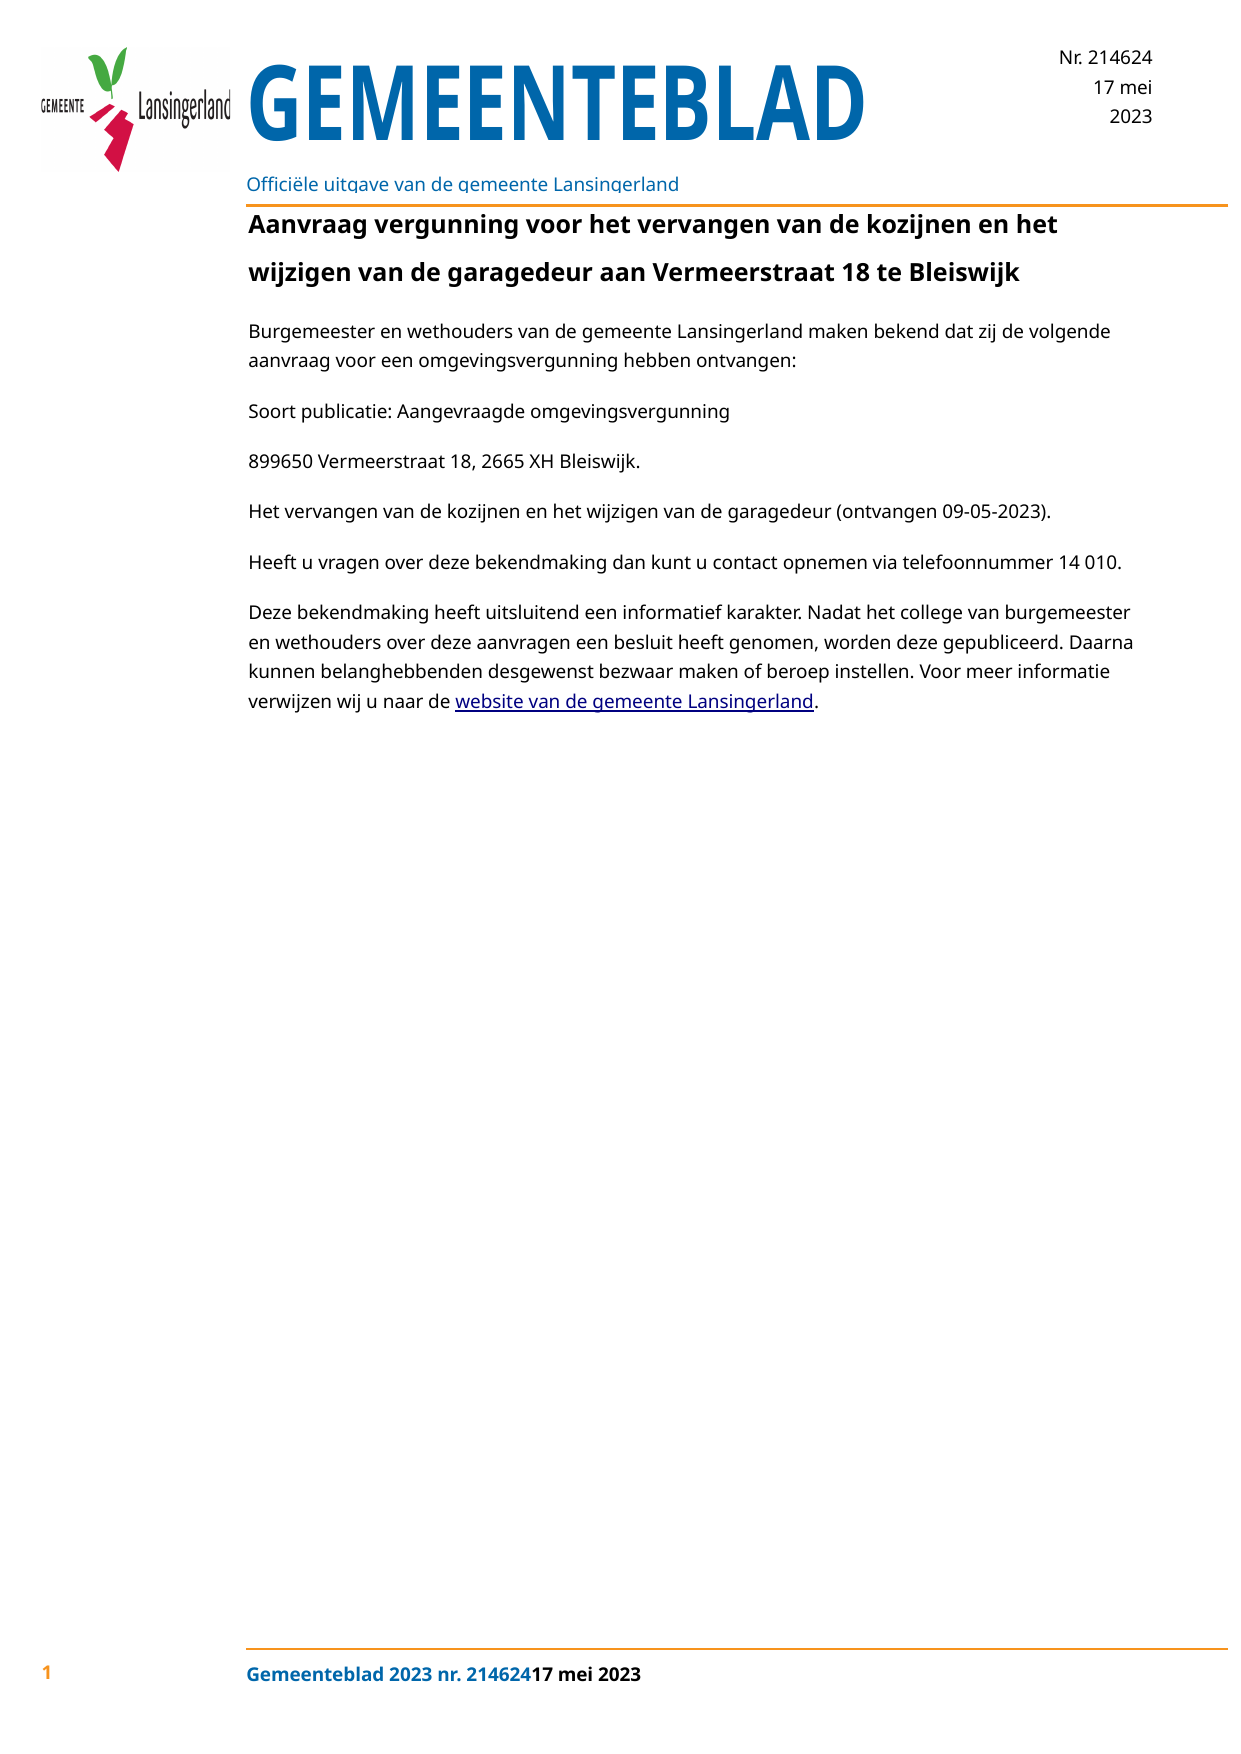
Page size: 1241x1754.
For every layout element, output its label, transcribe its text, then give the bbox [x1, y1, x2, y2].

text Heeft u vragen over deze bekendmaking dan kunt u contact opnemen via telefoonnummer 14 010. [248, 549, 1152, 575]
text Deze bekendmaking heeft uitsluitend een informatief karakter. Nadat het college van burgemeester en wethouders over deze aanvragen een besluit heeft genomen, worden deze gepubliceerd. Daarna kunnen belanghebbenden desgewenst bezwaar maken of beroep instellen. Voor meer informatie verwijzen wij u naar de website van de gemeente Lansingerland. [248, 599, 1152, 714]
text Soort publicatie: Aangevraagde omgevingsvergunning [248, 398, 1152, 424]
picture [41, 47, 231, 172]
text Burgemeester en wethouders van de gemeente Lansingerland maken bekend dat zij de volgende aanvraag voor een omgevingsvergunning hebben ontvangen: [248, 318, 1152, 373]
text Het vervangen van de kozijnen en het wijzigen van de garagedeur (ontvangen 09-05-2023). [248, 499, 1152, 524]
text 899650 Vermeerstraat 18, 2665 XH Bleiswijk. [248, 448, 1152, 474]
text Aanvraag vergunning voor het vervangen van de kozijnen en het wijzigen van de garagedeur aan Vermeerstraat 18 te Bleiswijk [248, 207, 1152, 288]
